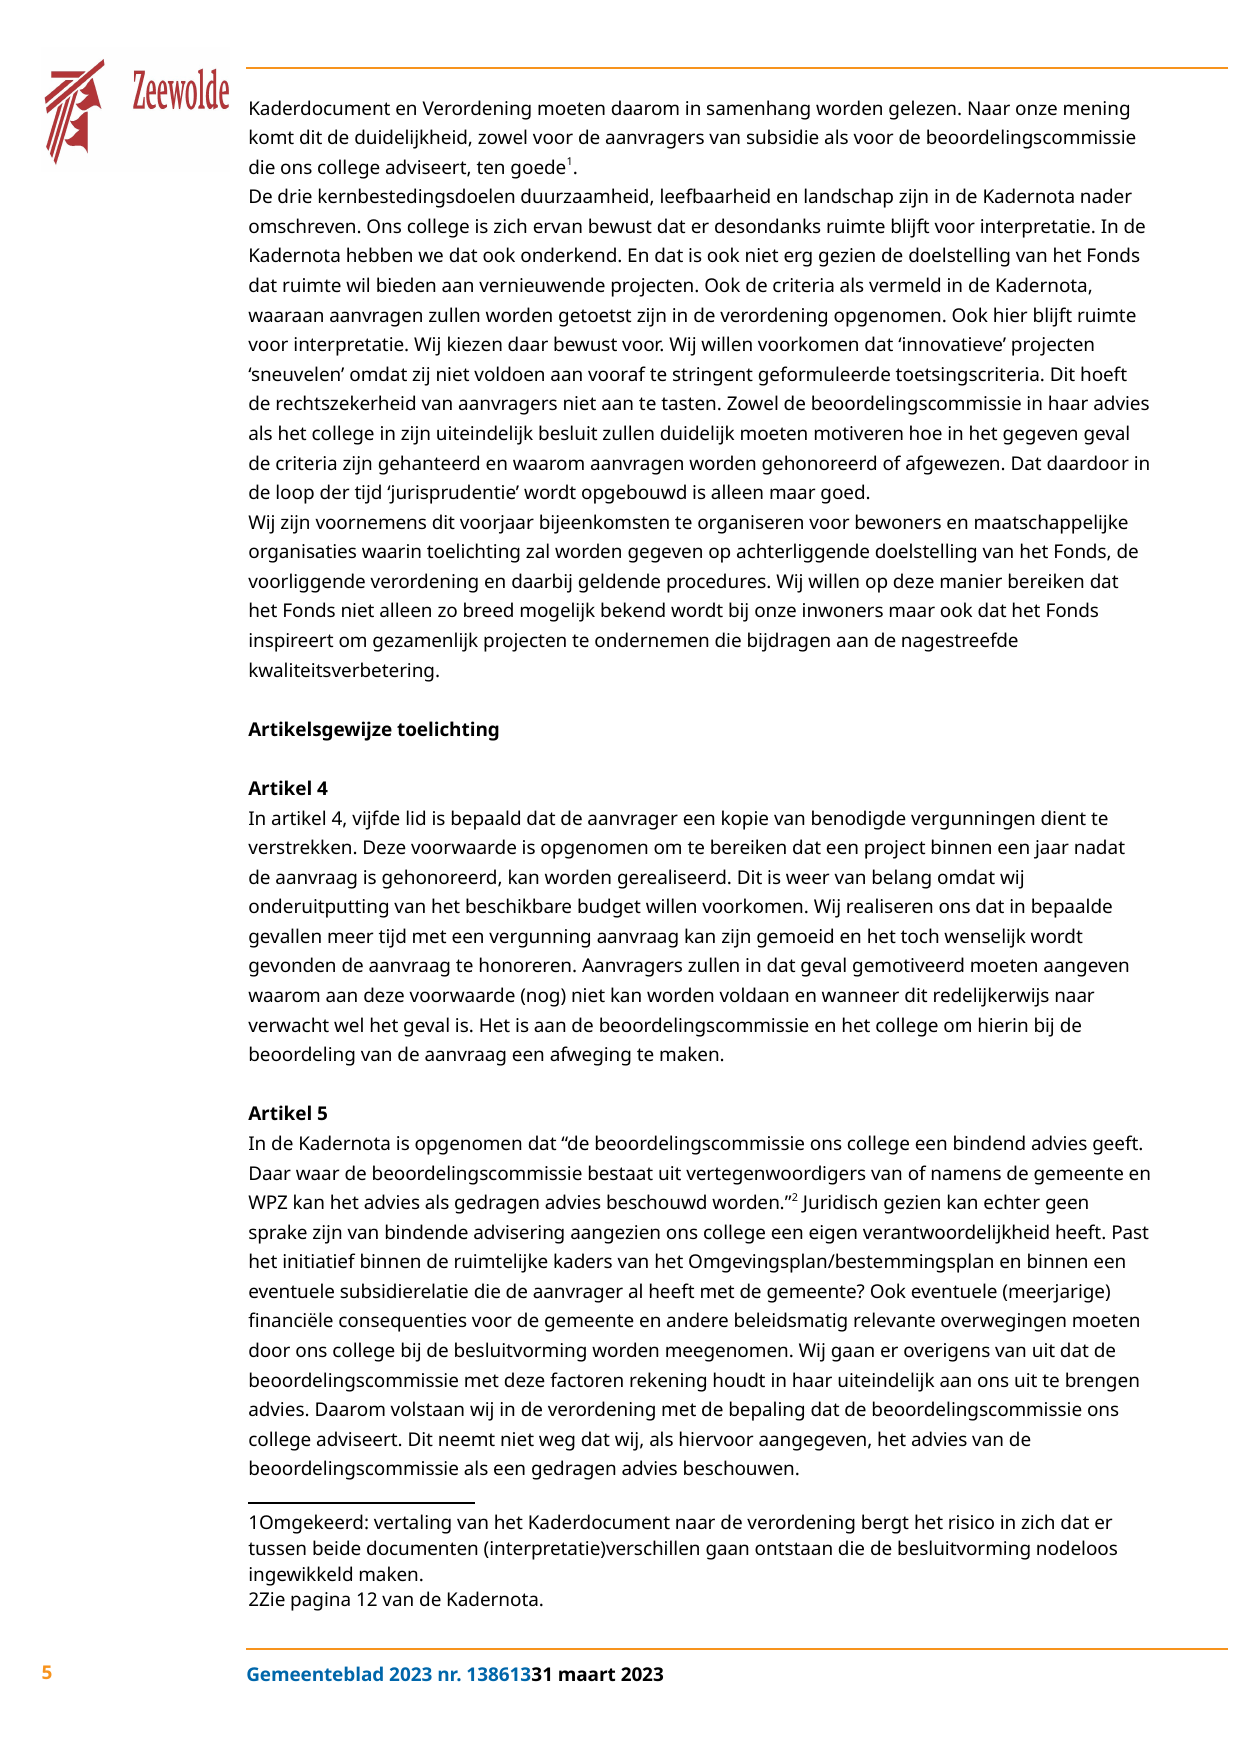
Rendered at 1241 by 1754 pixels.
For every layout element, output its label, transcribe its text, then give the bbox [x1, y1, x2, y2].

text Artikelsgewijze toelichting [248, 716, 1152, 742]
text Omgekeerd: vertaling van het Kaderdocument naar de verordening bergt het risico in zich dat er tussen beide documenten (interpretatie)verschillen gaan ontstaan die de besluitvorming nodeloos ingewikkeld maken. [248, 1509, 1152, 1586]
text Wij zijn voornemens dit voorjaar bijeenkomsten te organiseren voor bewoners en maatschappelijke organisaties waarin toelichting zal worden gegeven op achterliggende doelstelling van het Fonds, de voorliggende verordening en daarbij geldende procedures. Wij willen op deze manier bereiken dat het Fonds niet alleen zo breed mogelijk bekend wordt bij onze inwoners maar ook dat het Fonds inspireert om gezamenlijk projecten te ondernemen die bijdragen aan de nagestreefde kwaliteitsverbetering. [248, 509, 1152, 683]
text In artikel 4, vijfde lid is bepaald dat de aanvrager een kopie van benodigde vergunningen dient te verstrekken. Deze voorwaarde is opgenomen om te bereiken dat een project binnen een jaar nadat de aanvraag is gehonoreerd, kan worden gerealiseerd. Dit is weer van belang omdat wij onderuitputting van het beschikbare budget willen voorkomen. Wij realiseren ons dat in bepaalde gevallen meer tijd met een vergunning aanvraag kan zijn gemoeid en het toch wenselijk wordt gevonden de aanvraag te honoreren. Aanvragers zullen in dat geval gemotiveerd moeten aangeven waarom aan deze voorwaarde (nog) niet kan worden voldaan en wanneer dit redelijkerwijs naar verwacht wel het geval is. Het is aan de beoordelingscommissie en het college om hierin bij de beoordeling van de aanvraag een afweging te maken. [248, 805, 1152, 1067]
text De drie kernbestedingsdoelen duurzaamheid, leefbaarheid en landschap zijn in de Kadernota nader omschreven. Ons college is zich ervan bewust dat er desondanks ruimte blijft voor interpretatie. In de Kadernota hebben we dat ook onderkend. En dat is ook niet erg gezien de doelstelling van het Fonds dat ruimte wil bieden aan vernieuwende projecten. Ook de criteria als vermeld in de Kadernota, waaraan aanvragen zullen worden getoetst zijn in de verordening opgenomen. Ook hier blijft ruimte voor interpretatie. Wij kiezen daar bewust voor. Wij willen voorkomen dat ‘innovatieve’ projecten ‘sneuvelen’ omdat zij niet voldoen aan vooraf te stringent geformuleerde toetsingscriteria. Dit hoeft de rechtszekerheid van aanvragers niet aan te tasten. Zowel de beoordelingscommissie in haar advies als het college in zijn uiteindelijk besluit zullen duidelijk moeten motiveren hoe in het gegeven geval de criteria zijn gehanteerd en waarom aanvragen worden gehonoreerd of afgewezen. Dat daardoor in de loop der tijd ‘jurisprudentie’ wordt opgebouwd is alleen maar goed. [248, 183, 1152, 505]
text Kaderdocument en Verordening moeten daarom in samenhang worden gelezen. Naar onze mening komt dit de duidelijkheid, zowel voor de aanvragers van subsidie als voor de beoordelingscommissie die ons college adviseert, ten goede. [248, 95, 1152, 180]
text Artikel 4 [248, 775, 1152, 801]
picture [41, 47, 231, 172]
text Artikel 5 [248, 1101, 1152, 1126]
text In de Kadernota is opgenomen dat “de beoordelingscommissie ons college een bindend advies geeft. Daar waar de beoordelingscommissie bestaat uit vertegenwoordigers van of namens de gemeente en WPZ kan het advies als gedragen advies beschouwd worden.” Juridisch gezien kan echter geen sprake zijn van bindende advisering aangezien ons college een eigen verantwoordelijkheid heeft. Past het initiatief binnen de ruimtelijke kaders van het Omgevingsplan/bestemmingsplan en binnen een eventuele subsidierelatie die de aanvrager al heeft met de gemeente? Ook eventuele (meerjarige) financiële consequenties voor de gemeente en andere beleidsmatig relevante overwegingen moeten door ons college bij de besluitvorming worden meegenomen. Wij gaan er overigens van uit dat de beoordelingscommissie met deze factoren rekening houdt in haar uiteindelijk aan ons uit te brengen advies. Daarom volstaan wij in de verordening met de bepaling dat de beoordelingscommissie ons college adviseert. Dit neemt niet weg dat wij, als hiervoor aangegeven, het advies van de beoordelingscommissie als een gedragen advies beschouwen. [248, 1130, 1152, 1481]
text Zie pagina 12 van de Kadernota. [248, 1586, 1152, 1612]
